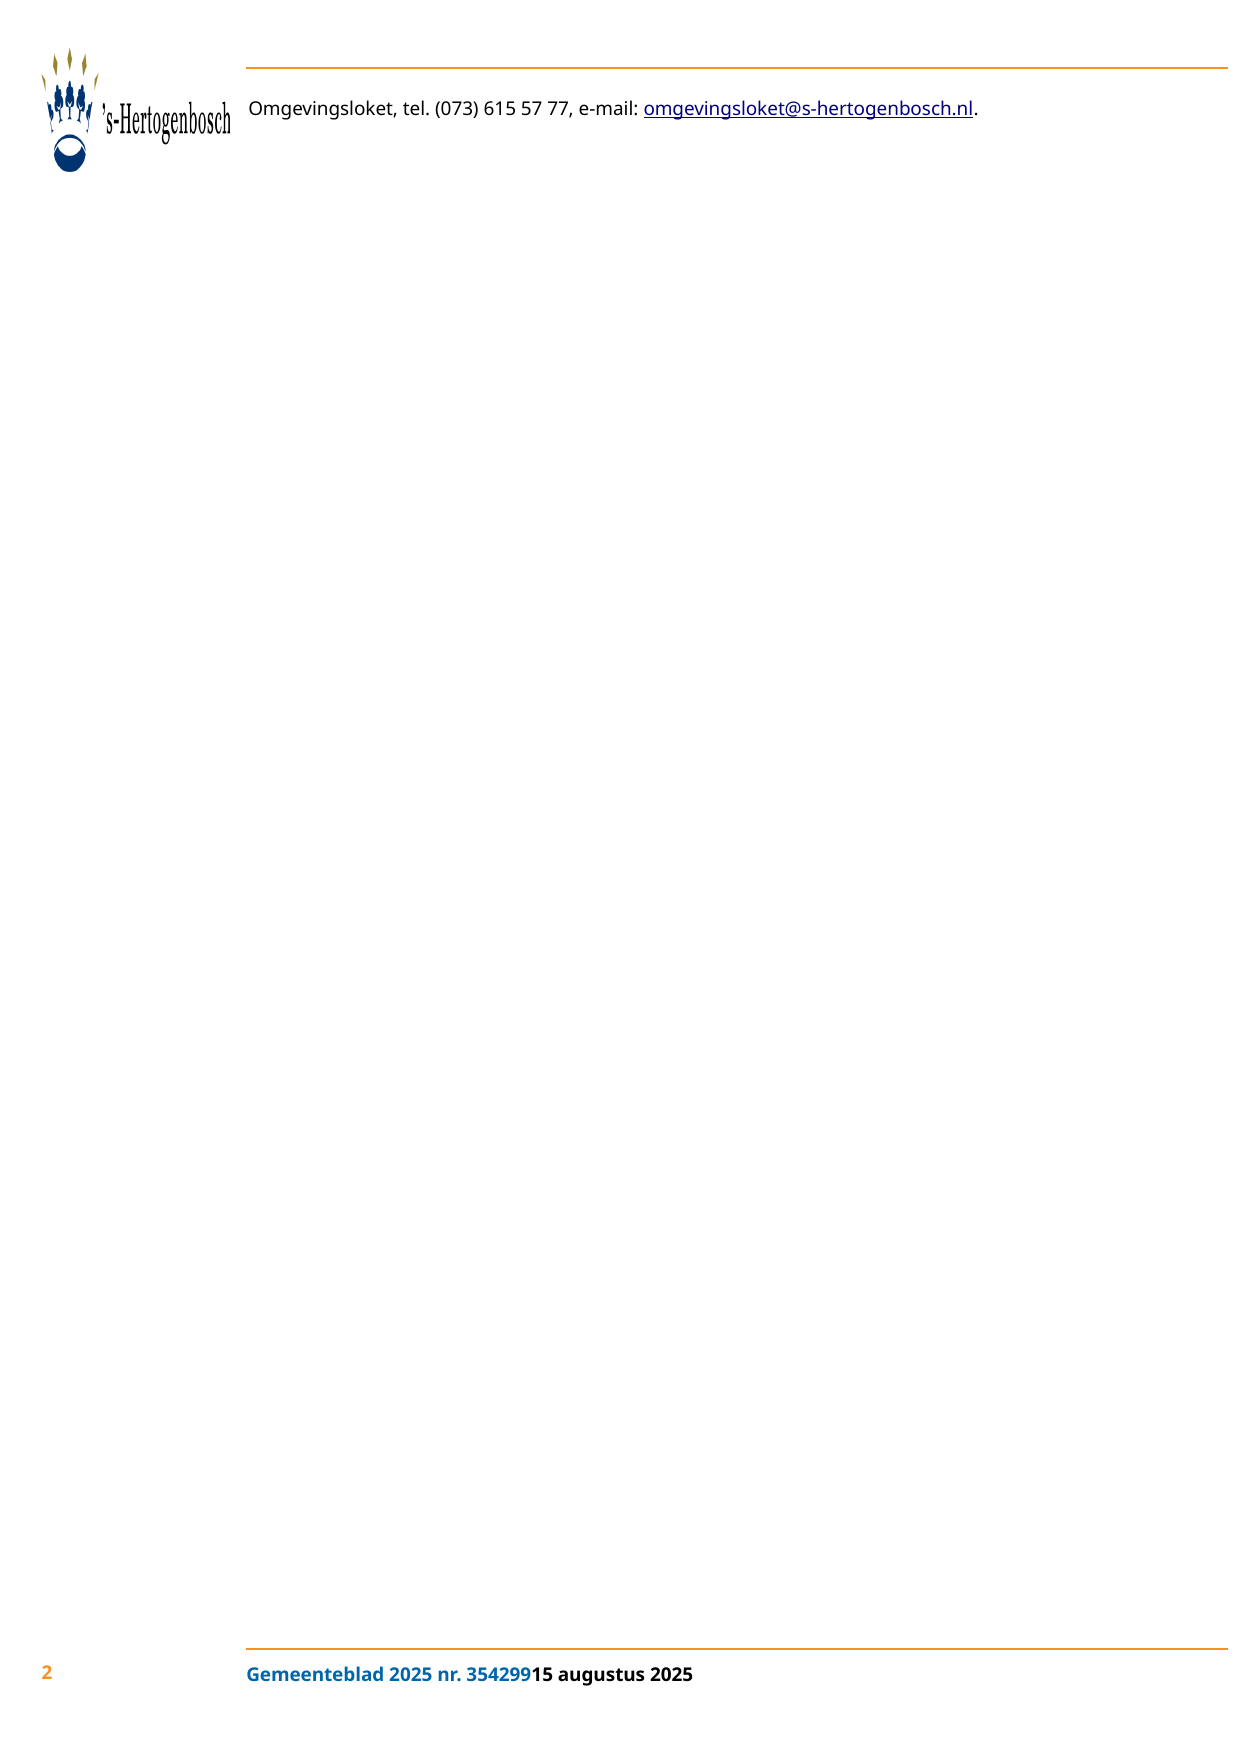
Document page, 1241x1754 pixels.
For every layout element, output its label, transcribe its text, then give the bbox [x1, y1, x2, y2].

picture [41, 47, 231, 172]
text Omgevingsloket, tel. (073) 615 57 77, e-mail: omgevingsloket@s-hertogenbosch.nl. [248, 95, 1152, 121]
